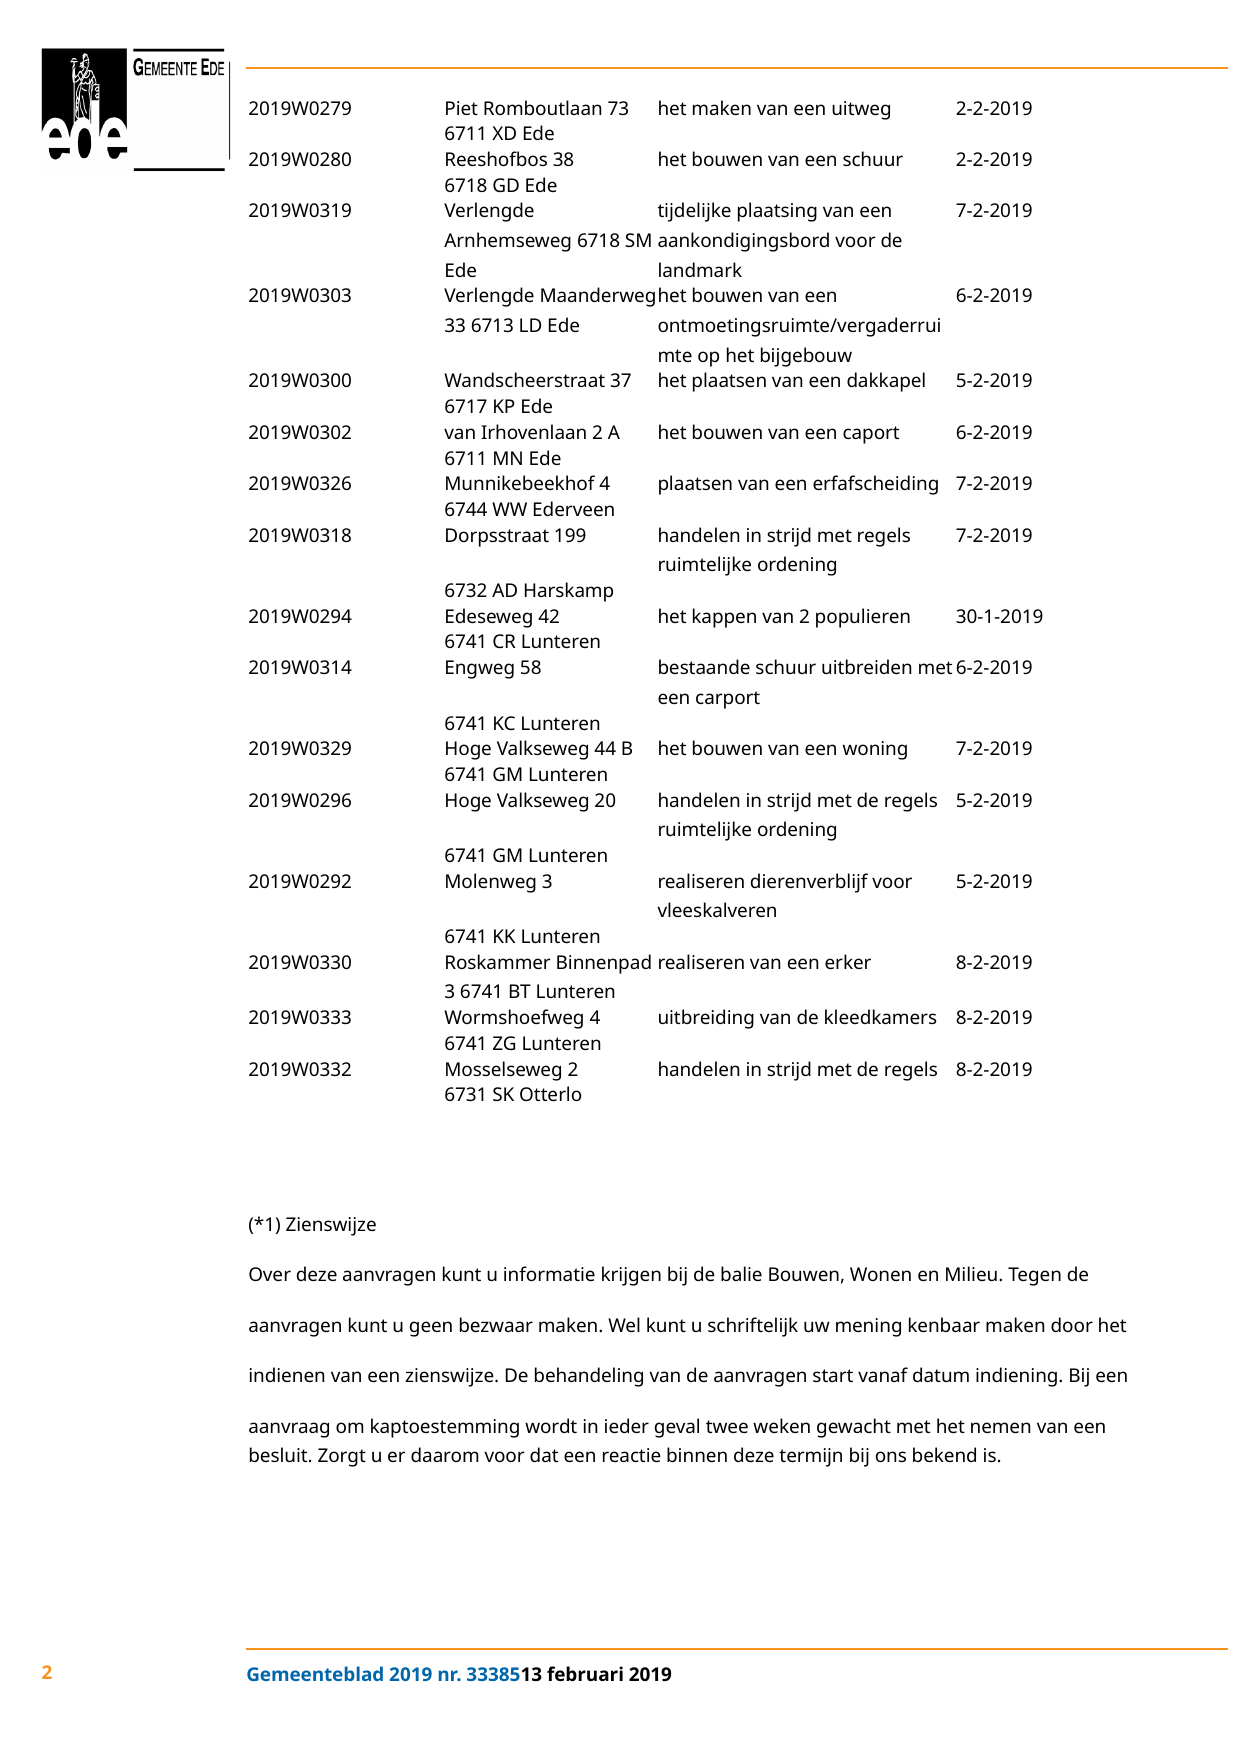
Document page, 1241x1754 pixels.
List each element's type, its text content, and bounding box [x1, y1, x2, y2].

table_cell Munnikebeekhof 4 [444, 470, 657, 496]
table_cell Hoge Valkseweg 44 B [444, 735, 657, 761]
text (*1) Zienswijze [248, 1211, 1152, 1237]
table_cell 2019W0332 [248, 1056, 444, 1081]
table_cell Verlengde Maanderweg 33 6713 LD Ede [444, 283, 657, 367]
table_cell 2019W0303 [248, 283, 444, 367]
table_cell [657, 121, 956, 146]
table_cell [248, 761, 444, 787]
table_cell 2019W0279 [248, 95, 444, 121]
table_cell 2019W0296 [248, 787, 444, 842]
table_cell 2019W0333 [248, 1004, 444, 1030]
table_cell 6741 CR Lunteren [444, 629, 657, 654]
table_cell Verlengde Arnhemseweg 6718 SM Ede [444, 198, 657, 283]
table_cell realiseren van een erker [657, 949, 956, 1004]
table_cell 6741 GM Lunteren [444, 761, 657, 787]
table_cell 2019W0314 [248, 654, 444, 710]
table_cell 6732 AD Harskamp [444, 577, 657, 603]
table_cell 6744 WW Ederveen [444, 496, 657, 522]
table_cell het bouwen van een ontmoetingsruimte/vergaderruimte op het bijgebouw [657, 283, 956, 367]
table_cell het bouwen van een woning [657, 735, 956, 761]
table_cell Roskammer Binnenpad 3 6741 BT Lunteren [444, 949, 657, 1004]
table_cell 2019W0300 [248, 368, 444, 393]
table_cell [956, 629, 1152, 654]
table_cell [657, 577, 956, 603]
table_cell [657, 445, 956, 470]
table_cell het kappen van 2 populieren [657, 603, 956, 629]
table_cell tijdelijke plaatsing van een aankondigingsbord voor de landmark [657, 198, 956, 283]
table_cell [956, 1030, 1152, 1056]
table_cell [956, 496, 1152, 522]
table_cell [956, 710, 1152, 735]
table_cell [657, 1030, 956, 1056]
table_cell [956, 172, 1152, 198]
table_cell 2019W0319 [248, 198, 444, 283]
table_cell Wandscheerstraat 37 [444, 368, 657, 393]
table_cell bestaande schuur uitbreiden met een carport [657, 654, 956, 710]
table_cell Molenweg 3 [444, 868, 657, 923]
table_cell 7-2-2019 [956, 522, 1152, 577]
table_cell [248, 629, 444, 654]
table_cell het maken van een uitweg [657, 95, 956, 121]
table_cell [248, 1030, 444, 1056]
text aanvragen kunt u geen bezwaar maken. Wel kunt u schriftelijk uw mening kenbaar maken door het [248, 1312, 1152, 1338]
text Over deze aanvragen kunt u informatie krijgen bij de balie Bouwen, Wonen en Milieu. Tegen de [248, 1262, 1152, 1287]
table_cell [248, 445, 444, 470]
table_cell [956, 121, 1152, 146]
table_cell Hoge Valkseweg 20 [444, 787, 657, 842]
table_cell 6741 GM Lunteren [444, 842, 657, 868]
table_cell [248, 393, 444, 419]
table_cell van Irhovenlaan 2 A [444, 419, 657, 445]
table_cell 8-2-2019 [956, 1056, 1152, 1081]
table_cell [248, 923, 444, 949]
table_cell Mosselseweg 2 [444, 1056, 657, 1081]
table_cell [657, 393, 956, 419]
table_cell [248, 121, 444, 146]
table_cell handelen in strijd met de regels [657, 1056, 956, 1081]
table_cell het bouwen van een caport [657, 419, 956, 445]
table_cell [657, 629, 956, 654]
table_cell het bouwen van een schuur [657, 146, 956, 172]
text indienen van een zienswijze. De behandeling van de aanvragen start vanaf datum indiening. Bij een [248, 1362, 1152, 1388]
table_cell [657, 923, 956, 949]
table_cell 5-2-2019 [956, 368, 1152, 393]
table_cell 5-2-2019 [956, 868, 1152, 923]
table_cell 2-2-2019 [956, 95, 1152, 121]
picture [41, 47, 231, 172]
table_cell 30-1-2019 [956, 603, 1152, 629]
table_cell [248, 842, 444, 868]
table_cell 2019W0329 [248, 735, 444, 761]
table_cell [248, 710, 444, 735]
table_cell 2019W0330 [248, 949, 444, 1004]
table_cell [657, 761, 956, 787]
table_cell 5-2-2019 [956, 787, 1152, 842]
table_cell Dorpsstraat 199 [444, 522, 657, 577]
table_cell 2019W0280 [248, 146, 444, 172]
table_cell 6731 SK Otterlo [444, 1081, 657, 1107]
table_cell 6-2-2019 [956, 283, 1152, 367]
table_cell [657, 172, 956, 198]
table_cell 6711 MN Ede [444, 445, 657, 470]
table_cell [956, 1081, 1152, 1107]
table_cell [657, 842, 956, 868]
table_cell 8-2-2019 [956, 949, 1152, 1004]
text aanvraag om kaptoestemming wordt in ieder geval twee weken gewacht met het nemen van een besluit. Zorgt u er daarom voor dat een reactie binnen deze termijn bij ons bekend is. [248, 1413, 1152, 1468]
table_cell 2019W0292 [248, 868, 444, 923]
table_cell [956, 393, 1152, 419]
table_cell 7-2-2019 [956, 470, 1152, 496]
table_cell Edeseweg 42 [444, 603, 657, 629]
table_cell 2019W0302 [248, 419, 444, 445]
table_cell [248, 1081, 444, 1107]
table_cell uitbreiding van de kleedkamers [657, 1004, 956, 1030]
table_cell 7-2-2019 [956, 735, 1152, 761]
table_cell 6741 ZG Lunteren [444, 1030, 657, 1056]
table_cell [956, 445, 1152, 470]
table_cell [248, 577, 444, 603]
table_cell het plaatsen van een dakkapel [657, 368, 956, 393]
table_cell plaatsen van een erfafscheiding [657, 470, 956, 496]
table_cell [248, 172, 444, 198]
table_cell [956, 761, 1152, 787]
table_cell 6-2-2019 [956, 654, 1152, 710]
table_cell Engweg 58 [444, 654, 657, 710]
table_cell 2019W0318 [248, 522, 444, 577]
table_cell 6741 KK Lunteren [444, 923, 657, 949]
table_cell 2019W0326 [248, 470, 444, 496]
table_cell Piet Romboutlaan 73 [444, 95, 657, 121]
table_cell [956, 923, 1152, 949]
table_cell [657, 496, 956, 522]
table_cell 6741 KC Lunteren [444, 710, 657, 735]
table_cell 6-2-2019 [956, 419, 1152, 445]
table_cell 8-2-2019 [956, 1004, 1152, 1030]
table_cell [956, 577, 1152, 603]
table_cell [657, 1081, 956, 1107]
table_cell 6717 KP Ede [444, 393, 657, 419]
table_cell Reeshofbos 38 [444, 146, 657, 172]
table_cell 7-2-2019 [956, 198, 1152, 283]
table_cell [956, 842, 1152, 868]
table_cell handelen in strijd met regels ruimtelijke ordening [657, 522, 956, 577]
table_cell 2-2-2019 [956, 146, 1152, 172]
table_cell 6711 XD Ede [444, 121, 657, 146]
table_cell 6718 GD Ede [444, 172, 657, 198]
table_cell 2019W0294 [248, 603, 444, 629]
table_cell handelen in strijd met de regels ruimtelijke ordening [657, 787, 956, 842]
table_cell realiseren dierenverblijf voor vleeskalveren [657, 868, 956, 923]
table_cell [657, 710, 956, 735]
table_cell Wormshoefweg 4 [444, 1004, 657, 1030]
table_cell [248, 496, 444, 522]
